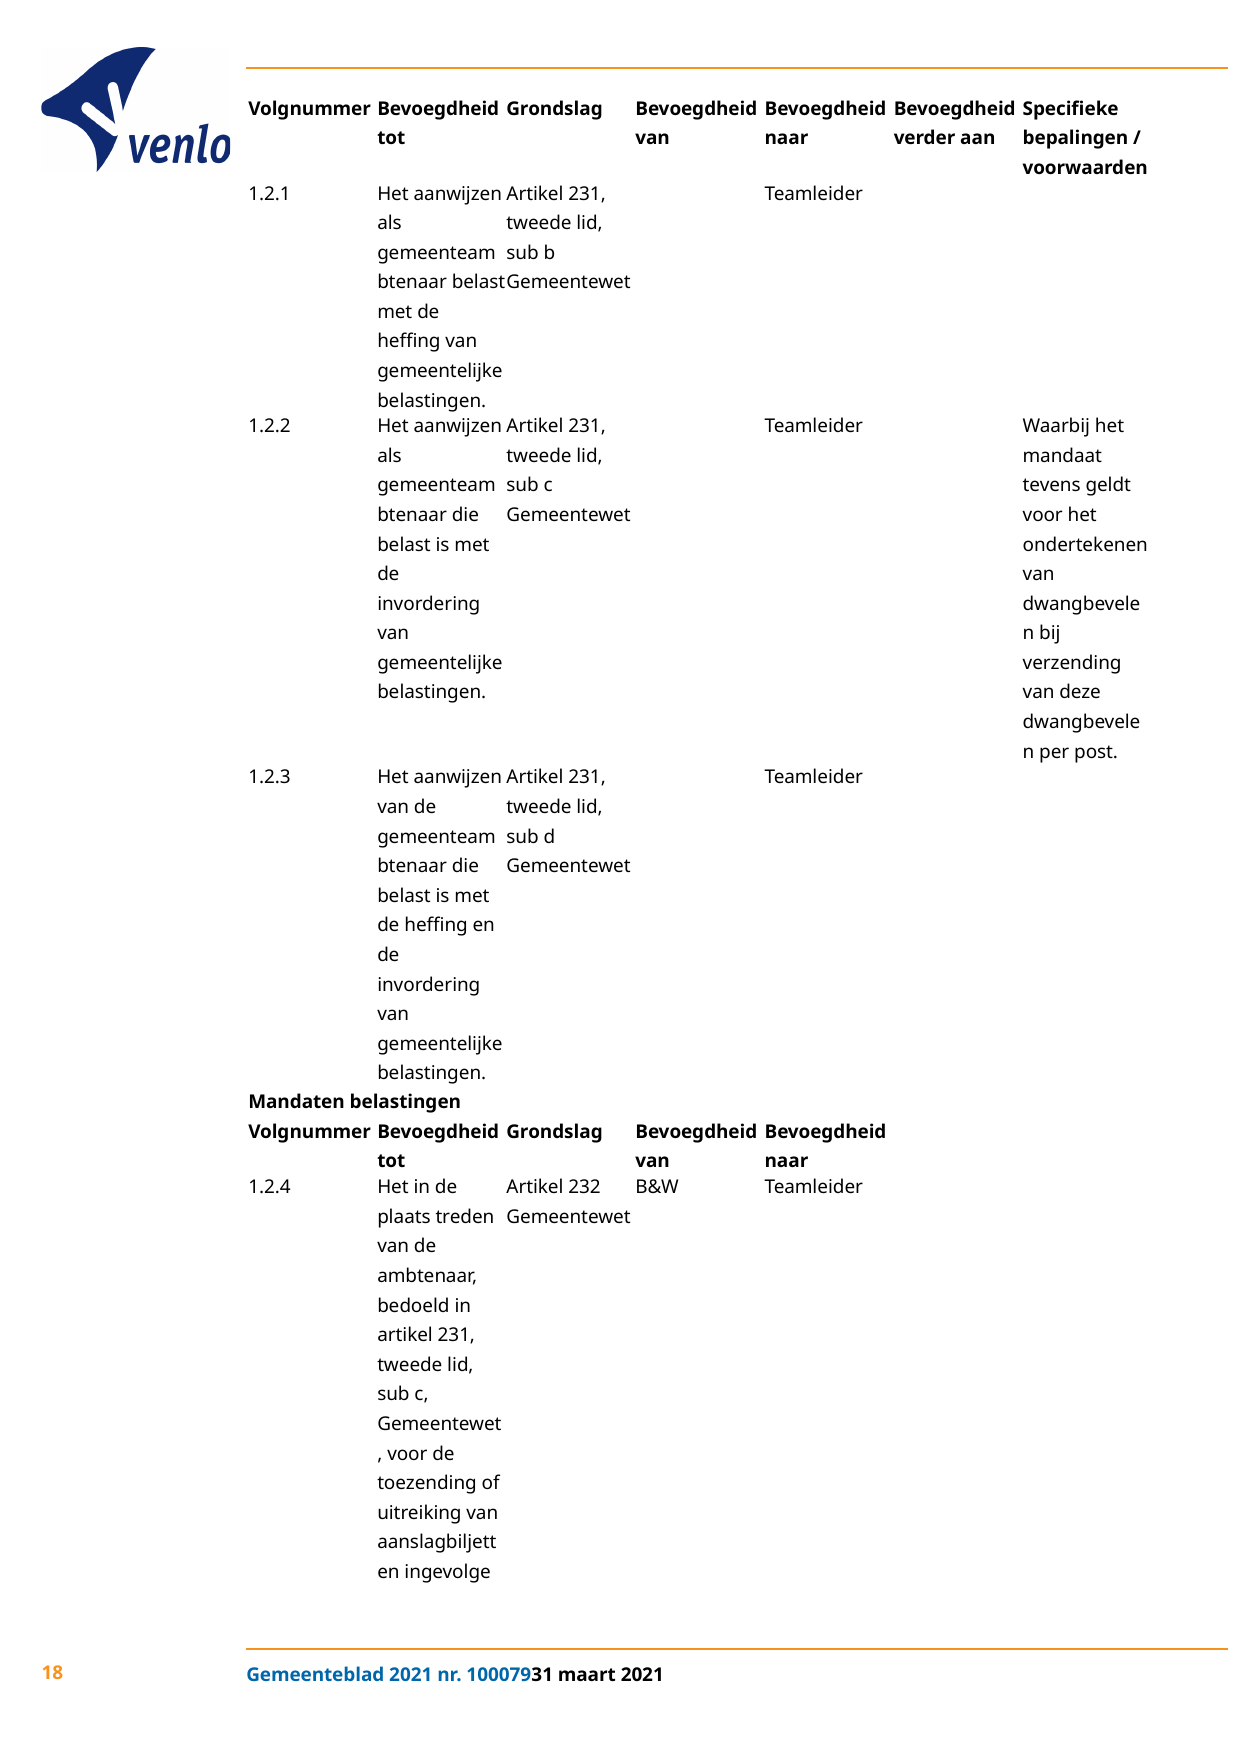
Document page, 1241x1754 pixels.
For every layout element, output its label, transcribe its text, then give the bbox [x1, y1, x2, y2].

table_cell [894, 180, 1022, 412]
table_cell [1023, 1174, 1152, 1584]
table_cell Artikel 231, tweede lid, sub c Gemeentewet [506, 413, 635, 764]
table_header Specifieke bepalingen / voorwaarden [1023, 95, 1152, 180]
text Mandaten belastingen [248, 1088, 1152, 1114]
table_header Grondslag [506, 95, 635, 180]
table_cell B&W [635, 1174, 764, 1584]
table_cell Artikel 232 Gemeentewet [506, 1174, 635, 1584]
table_cell [635, 764, 764, 1085]
table_header Volgnummer [248, 1118, 377, 1173]
table_cell Teamleider [764, 180, 893, 412]
table_header Bevoegdheid verder aan [894, 95, 1022, 180]
table_cell [1023, 180, 1152, 412]
table_cell [894, 764, 1022, 1085]
table_header Bevoegdheid tot [377, 95, 506, 180]
table_cell Teamleider [764, 413, 893, 764]
table_header Bevoegdheid naar [764, 1118, 893, 1173]
table_cell [894, 413, 1022, 764]
table_cell Het aanwijzen als gemeenteambtenaar belast met de heffing van gemeentelijke belastingen. [377, 180, 506, 412]
table_cell [1023, 764, 1152, 1085]
table_cell Het aanwijzen als gemeenteambtenaar die belast is met de invordering van gemeentelijke belastingen. [377, 413, 506, 764]
table_header Bevoegdheid van [635, 1118, 764, 1173]
table_header Bevoegdheid tot [377, 1118, 506, 1173]
table_header [1023, 1118, 1152, 1173]
table_header Volgnummer [248, 95, 377, 180]
table_cell 1.2.1 [248, 180, 377, 412]
table_cell Teamleider [764, 1174, 893, 1584]
table_cell 1.2.2 [248, 413, 377, 764]
table_cell Artikel 231, tweede lid, sub d Gemeentewet [506, 764, 635, 1085]
table_cell [894, 1174, 1022, 1584]
table_cell 1.2.4 [248, 1174, 377, 1584]
table_cell Artikel 231, tweede lid, sub b Gemeentewet [506, 180, 635, 412]
table_header [894, 1118, 1022, 1173]
table_cell [635, 413, 764, 764]
table_cell Teamleider [764, 764, 893, 1085]
table_header Bevoegdheid naar [764, 95, 893, 180]
table_cell [635, 180, 764, 412]
table_header Bevoegdheid van [635, 95, 764, 180]
table_cell Waarbij het mandaat tevens geldt voor het ondertekenen van dwangbevelen bij verzending van deze dwangbevelen per post. [1023, 413, 1152, 764]
table_cell 1.2.3 [248, 764, 377, 1085]
table_header Grondslag [506, 1118, 635, 1173]
table_cell Het aanwijzen van de gemeenteambtenaar die belast is met de heffing en de invordering van gemeentelijke belastingen. [377, 764, 506, 1085]
picture [41, 47, 231, 172]
table_cell Het in de plaats treden van de ambtenaar, bedoeld in artikel 231, tweede lid, sub c, Gemeentewet, voor de toezending of uitreiking van aanslagbiljetten ingevolge [377, 1174, 506, 1584]
